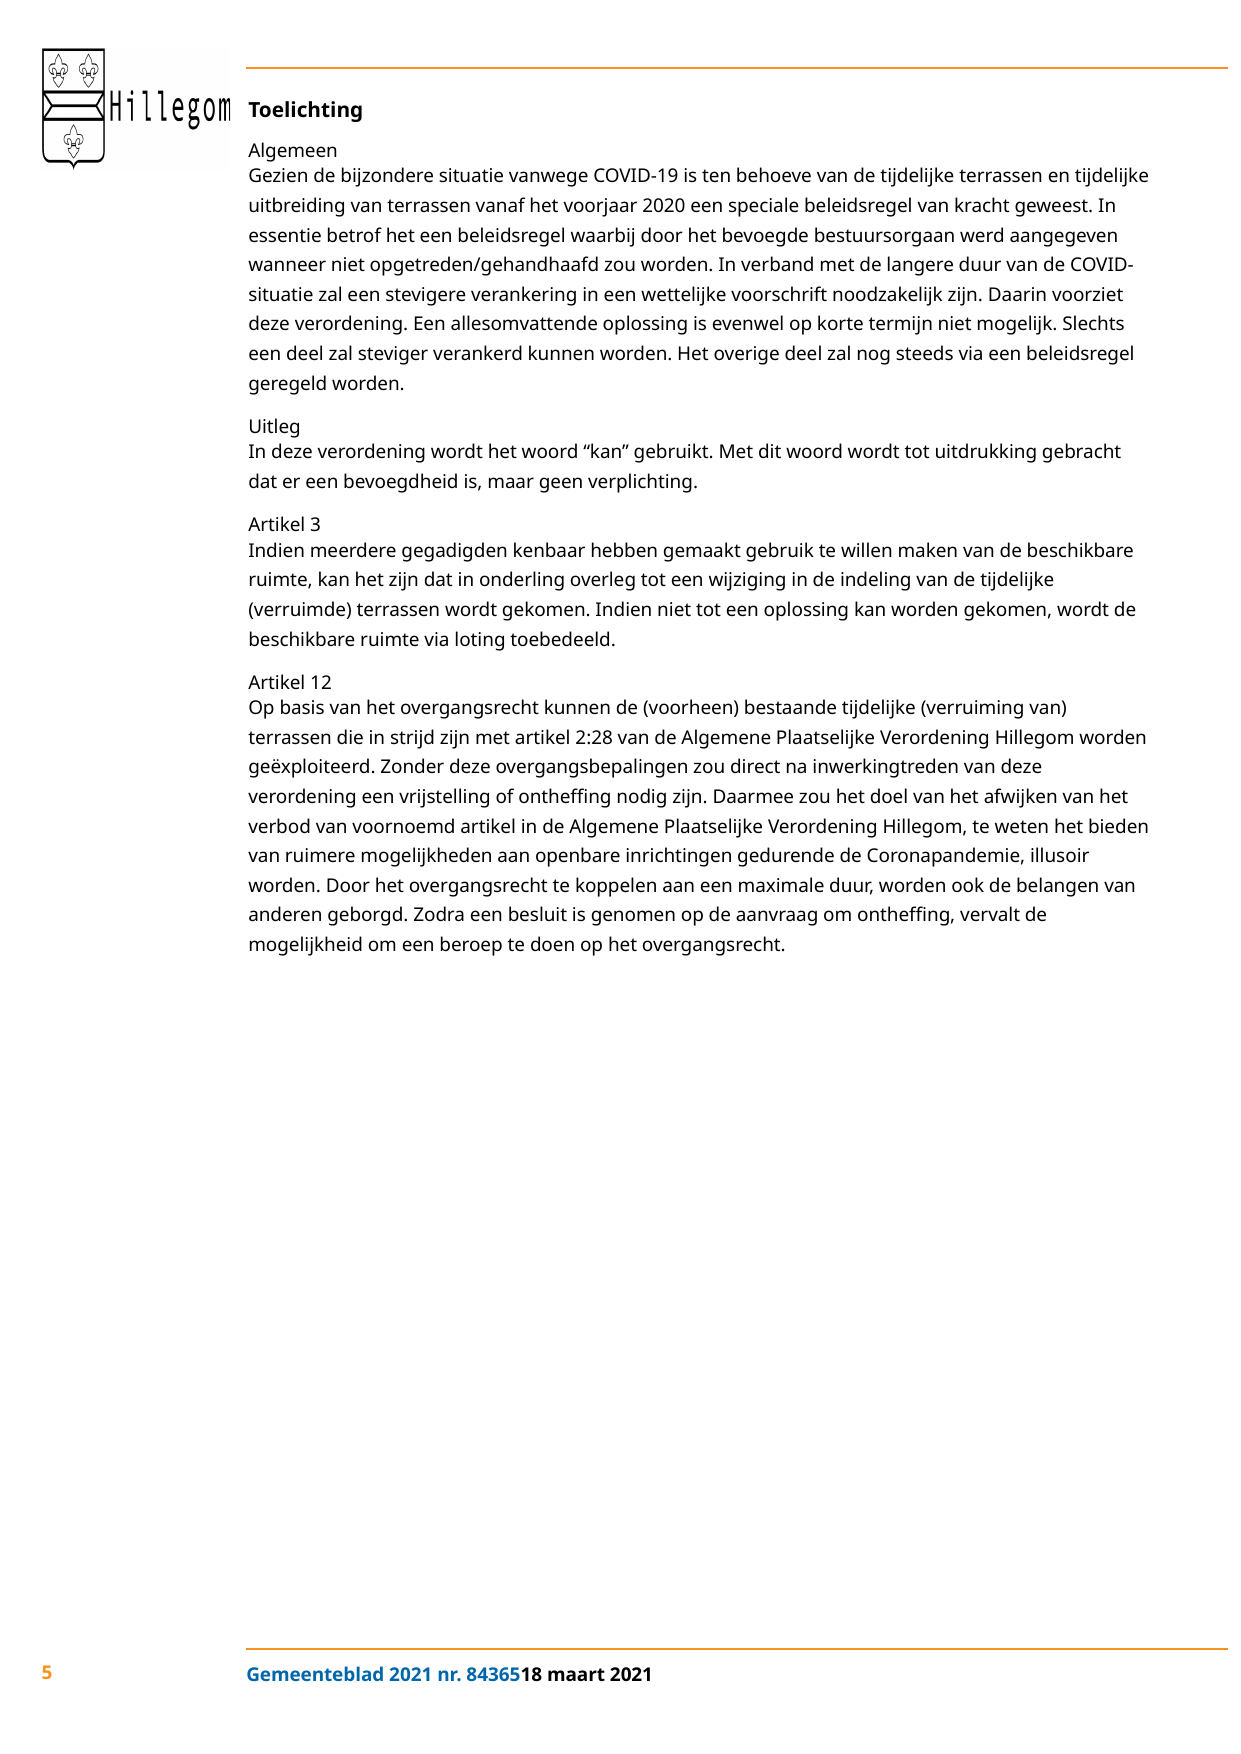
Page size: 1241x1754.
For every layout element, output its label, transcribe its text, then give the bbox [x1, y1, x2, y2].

text Artikel 12 [248, 669, 1152, 694]
text Artikel 3 [248, 511, 1152, 537]
text Indien meerdere gegadigden kenbaar hebben gemaakt gebruik te willen maken van de beschikbare ruimte, kan het zijn dat in onderling overleg tot een wijziging in de indeling van de tijdelijke (verruimde) terrassen wordt gekomen. Indien niet tot een oplossing kan worden gekomen, wordt de beschikbare ruimte via loting toebedeeld. [248, 537, 1152, 651]
picture [41, 47, 231, 172]
text In deze verordening wordt het woord “kan” gebruikt. Met dit woord wordt tot uitdrukking gebracht dat er een bevoegdheid is, maar geen verplichting. [248, 438, 1152, 494]
text Algemeen [248, 137, 1152, 163]
text Gezien de bijzondere situatie vanwege COVID-19 is ten behoeve van de tijdelijke terrassen en tijdelijke uitbreiding van terrassen vanaf het voorjaar 2020 een speciale beleidsregel van kracht geweest. In essentie betrof het een beleidsregel waarbij door het bevoegde bestuursorgaan werd aangegeven wanneer niet opgetreden/gehandhaafd zou worden. In verband met de langere duur van de COVID-situatie zal een stevigere verankering in een wettelijke voorschrift noodzakelijk zijn. Daarin voorziet deze verordening. Een allesomvattende oplossing is evenwel op korte termijn niet mogelijk. Slechts een deel zal steviger verankerd kunnen worden. Het overige deel zal nog steeds via een beleidsregel geregeld worden. [248, 163, 1152, 395]
text Uitleg [248, 413, 1152, 438]
text Op basis van het overgangsrecht kunnen de (voorheen) bestaande tijdelijke (verruiming van) terrassen die in strijd zijn met artikel 2:28 van de Algemene Plaatselijke Verordening Hillegom worden geëxploiteerd. Zonder deze overgangsbepalingen zou direct na inwerkingtreden van deze verordening een vrijstelling of ontheffing nodig zijn. Daarmee zou het doel van het afwijken van het verbod van voornoemd artikel in de Algemene Plaatselijke Verordening Hillegom, te weten het bieden van ruimere mogelijkheden aan openbare inrichtingen gedurende de Coronapandemie, illusoir worden. Door het overgangsrecht te koppelen aan een maximale duur, worden ook de belangen van anderen geborgd. Zodra een besluit is genomen op de aanvraag om ontheffing, vervalt de mogelijkheid om een beroep te doen op het overgangsrecht. [248, 694, 1152, 957]
text Toelichting [248, 95, 1152, 123]
